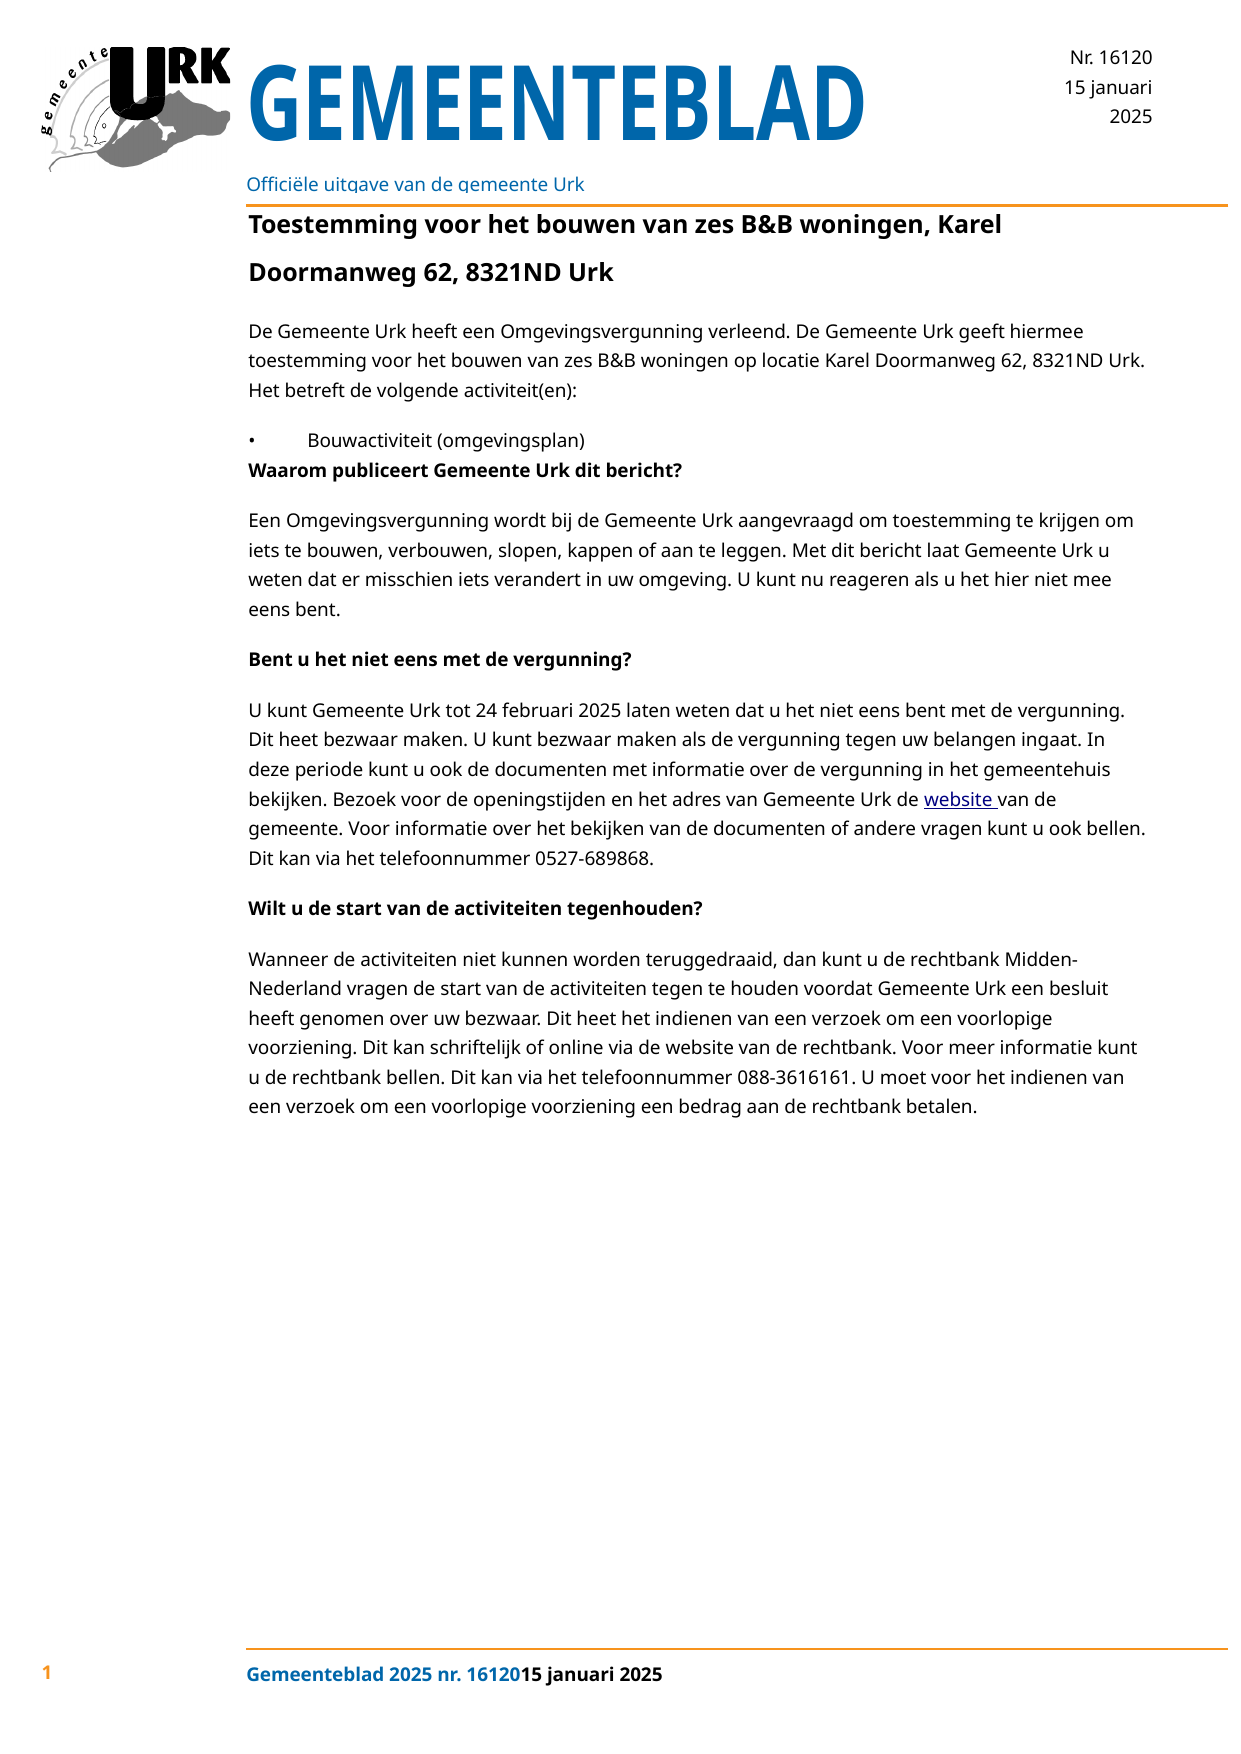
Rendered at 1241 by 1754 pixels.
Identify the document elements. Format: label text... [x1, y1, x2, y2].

text U kunt Gemeente Urk tot 24 februari 2025 laten weten dat u het niet eens bent met de vergunning. Dit heet bezwaar maken. U kunt bezwaar maken als de vergunning tegen uw belangen ingaat. In deze periode kunt u ook de documenten met informatie over de vergunning in het gemeentehuis bekijken. Bezoek voor de openingstijden en het adres van Gemeente Urk de website van de gemeente. Voor informatie over het bekijken van de documenten of andere vragen kunt u ook bellen. Dit kan via het telefoonnummer 0527-689868. [248, 697, 1152, 871]
text Wanneer de activiteiten niet kunnen worden teruggedraaid, dan kunt u de rechtbank Midden-Nederland vragen de start van de activiteiten tegen te houden voordat Gemeente Urk een besluit heeft genomen over uw bezwaar. Dit heet het indienen van een verzoek om een voorlopige voorziening. Dit kan schriftelijk of online via de website van de rechtbank. Voor meer informatie kunt u de rechtbank bellen. Dit kan via het telefoonnummer 088-3616161. U moet voor het indienen van een verzoek om een voorlopige voorziening een bedrag aan de rechtbank betalen. [248, 946, 1152, 1119]
text Toestemming voor het bouwen van zes B&B woningen, Karel Doormanweg 62, 8321ND Urk [248, 207, 1152, 288]
text Wilt u de start van de activiteiten tegenhouden? [248, 895, 1152, 921]
list Bouwactiviteit (omgevingsplan) [248, 427, 1152, 453]
text De Gemeente Urk heeft een Omgevingsvergunning verleend. De Gemeente Urk geeft hiermee toestemming voor het bouwen van zes B&B woningen op locatie Karel Doormanweg 62, 8321ND Urk. Het betreft de volgende activiteit(en): [248, 318, 1152, 403]
text Een Omgevingsvergunning wordt bij de Gemeente Urk aangevraagd om toestemming te krijgen om iets te bouwen, verbouwen, slopen, kappen of aan te leggen. Met dit bericht laat Gemeente Urk u weten dat er misschien iets verandert in uw omgeving. U kunt nu reageren als u het hier niet mee eens bent. [248, 507, 1152, 622]
text Waarom publiceert Gemeente Urk dit bericht? [248, 457, 1152, 483]
picture [41, 47, 231, 172]
text Bent u het niet eens met de vergunning? [248, 647, 1152, 672]
